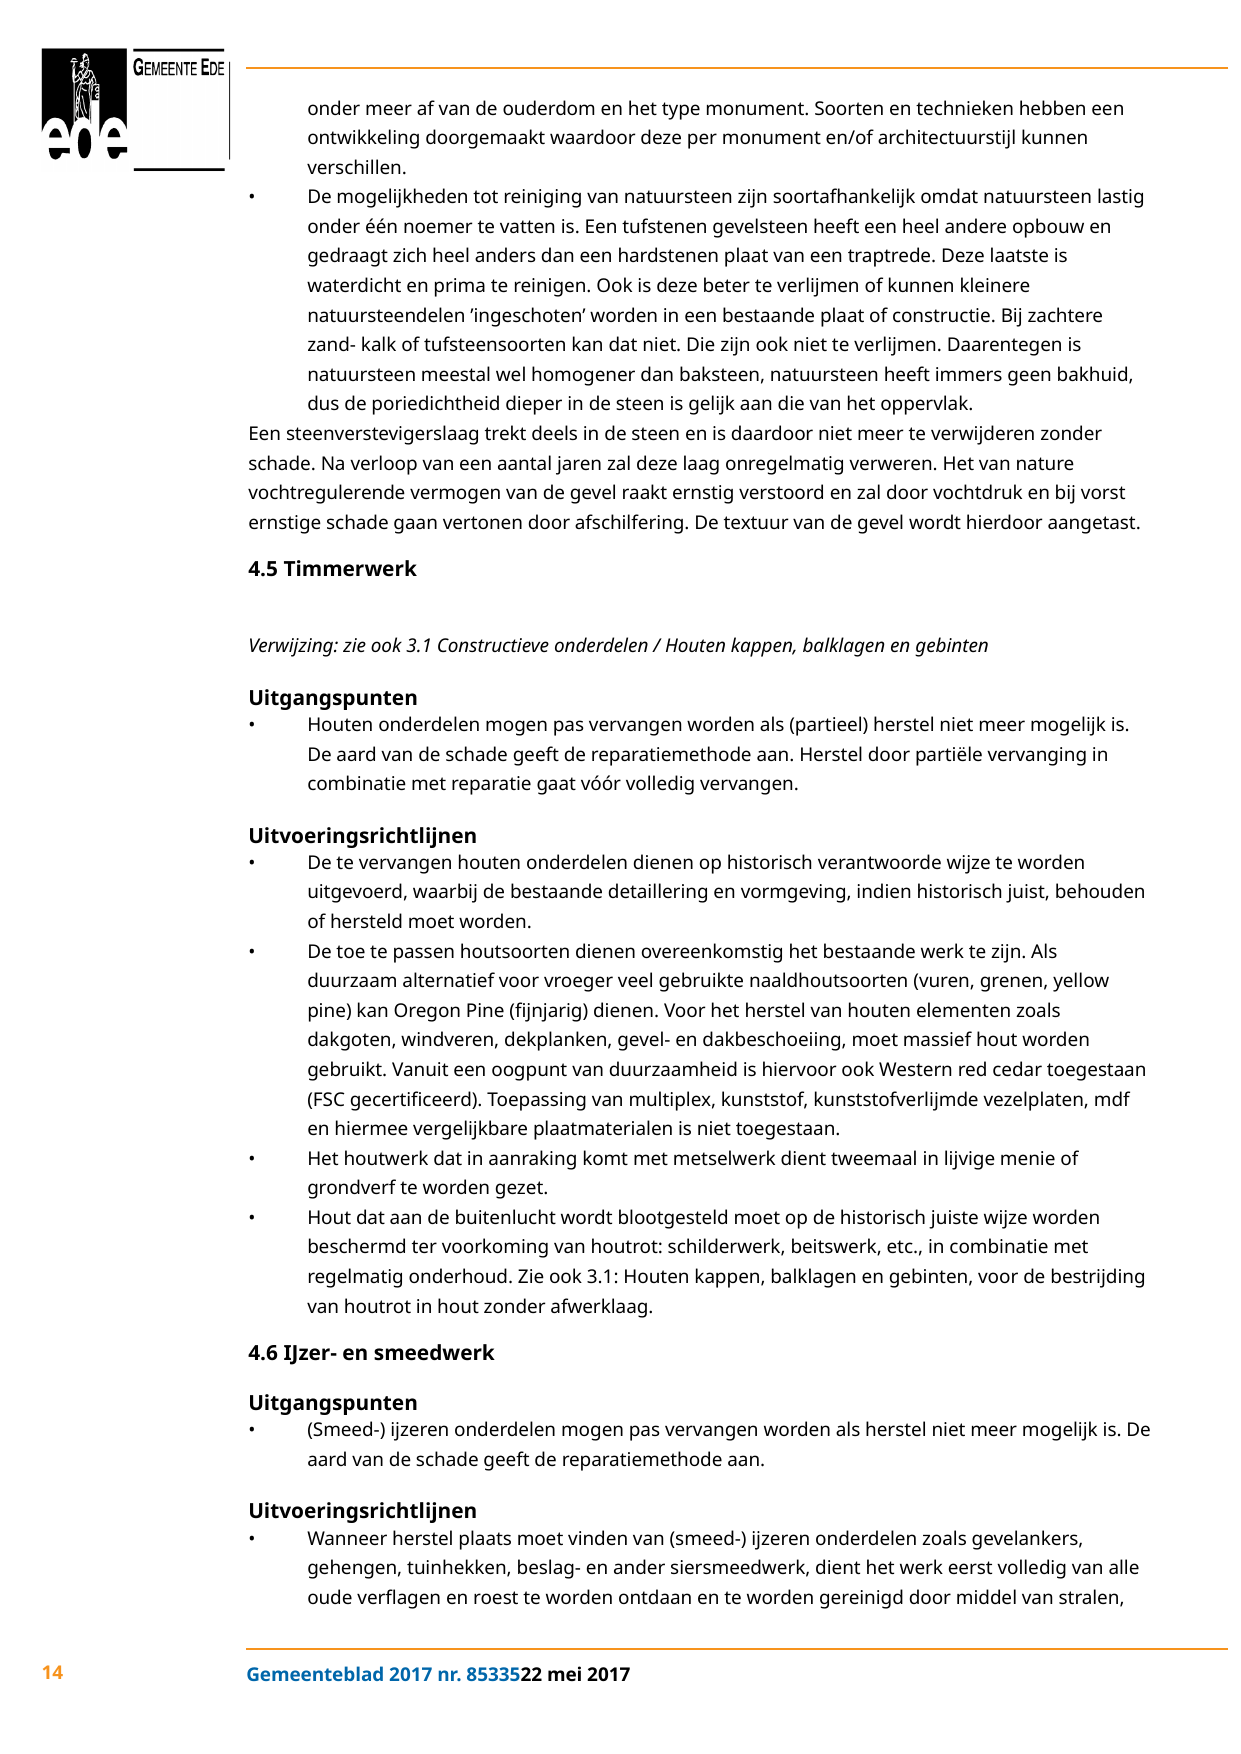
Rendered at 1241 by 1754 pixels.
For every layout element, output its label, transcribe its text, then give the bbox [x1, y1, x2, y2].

picture [41, 47, 231, 172]
text Uitgangspunten [248, 683, 1152, 711]
list De toe te passen houtsoorten dienen overeenkomstig het bestaande werk te zijn. Als duurzaam alternatief voor vroeger veel gebruikte naaldhoutsoorten (vuren, grenen, yellow pine) kan Oregon Pine (fijnjarig) dienen. Voor het herstel van houten elementen zoals dakgoten, windveren, dekplanken, gevel- en dakbeschoeiing, moet massief hout worden gebruikt. Vanuit een oogpunt van duurzaamheid is hiervoor ook Western red cedar toegestaan (FSC gecertificeerd). Toepassing van multiplex, kunststof, kunststofverlijmde vezelplaten, mdf en hiermee vergelijkbare plaatmaterialen is niet toegestaan. [248, 938, 1152, 1141]
text Uitvoeringsrichtlijnen [248, 821, 1152, 849]
list Wanneer herstel plaats moet vinden van (smeed-) ijzeren onderdelen zoals gevelankers, gehengen, tuinhekken, beslag- en ander siersmeedwerk, dient het werk eerst volledig van alle oude verflagen en roest te worden ontdaan en te worden gereinigd door middel van stralen, [248, 1525, 1152, 1609]
list De te vervangen houten onderdelen dienen op historisch verantwoorde wijze te worden uitgevoerd, waarbij de bestaande detaillering en vormgeving, indien historisch juist, behouden of hersteld moet worden. [248, 849, 1152, 934]
text Een steenverstevigerslaag trekt deels in de steen en is daardoor niet meer te verwijderen zonder schade. Na verloop van een aantal jaren zal deze laag onregelmatig verweren. Het van nature vochtregulerende vermogen van de gevel raakt ernstig verstoord en zal door vochtdruk en bij vorst ernstige schade gaan vertonen door afschilfering. De textuur van de gevel wordt hierdoor aangetast. [248, 420, 1152, 535]
list (Smeed-) ijzeren onderdelen mogen pas vervangen worden als herstel niet meer mogelijk is. De aard van de schade geeft de reparatiemethode aan. [248, 1416, 1152, 1472]
list Het houtwerk dat in aanraking komt met metselwerk dient tweemaal in lijvige menie of grondverf te worden gezet. [248, 1145, 1152, 1200]
text Uitvoeringsrichtlijnen [248, 1496, 1152, 1525]
list Hout dat aan de buitenlucht wordt blootgesteld moet op de historisch juiste wijze worden beschermd ter voorkoming van houtrot: schilderwerk, beitswerk, etc., in combinatie met regelmatig onderhoud. Zie ook 3.1: Houten kappen, balklagen en gebinten, voor de bestrijding van houtrot in hout zonder afwerklaag. [248, 1204, 1152, 1319]
list De mogelijkheden tot reiniging van natuursteen zijn soortafhankelijk omdat natuursteen lastig onder één noemer te vatten is. Een tufstenen gevelsteen heeft een heel andere opbouw en gedraagt zich heel anders dan een hardstenen plaat van een traptrede. Deze laatste is waterdicht en prima te reinigen. Ook is deze beter te verlijmen of kunnen kleinere natuursteendelen ’ingeschoten’ worden in een bestaande plaat of constructie. Bij zachtere zand- kalk of tufsteensoorten kan dat niet. Die zijn ook niet te verlijmen. Daarentegen is natuursteen meestal wel homogener dan baksteen, natuursteen heeft immers geen bakhuid, dus de poriedichtheid dieper in de steen is gelijk aan die van het oppervlak. [248, 183, 1152, 416]
list onder meer af van de ouderdom en het type monument. Soorten en technieken hebben een ontwikkeling doorgemaakt waardoor deze per monument en/of architectuurstijl kunnen verschillen. [248, 95, 1152, 180]
text Verwijzing: zie ook 3.1 Constructieve onderdelen / Houten kappen, balklagen en gebinten [248, 632, 1152, 658]
list Houten onderdelen mogen pas vervangen worden als (partieel) herstel niet meer mogelijk is. De aard van de schade geeft de reparatiemethode aan. Herstel door partiële vervanging in combinatie met reparatie gaat vóór volledig vervangen. [248, 711, 1152, 796]
text 4.5 Timmerwerk [248, 554, 1152, 583]
text 4.6 IJzer- en smeedwerk [248, 1338, 1152, 1367]
text Uitgangspunten [248, 1388, 1152, 1416]
